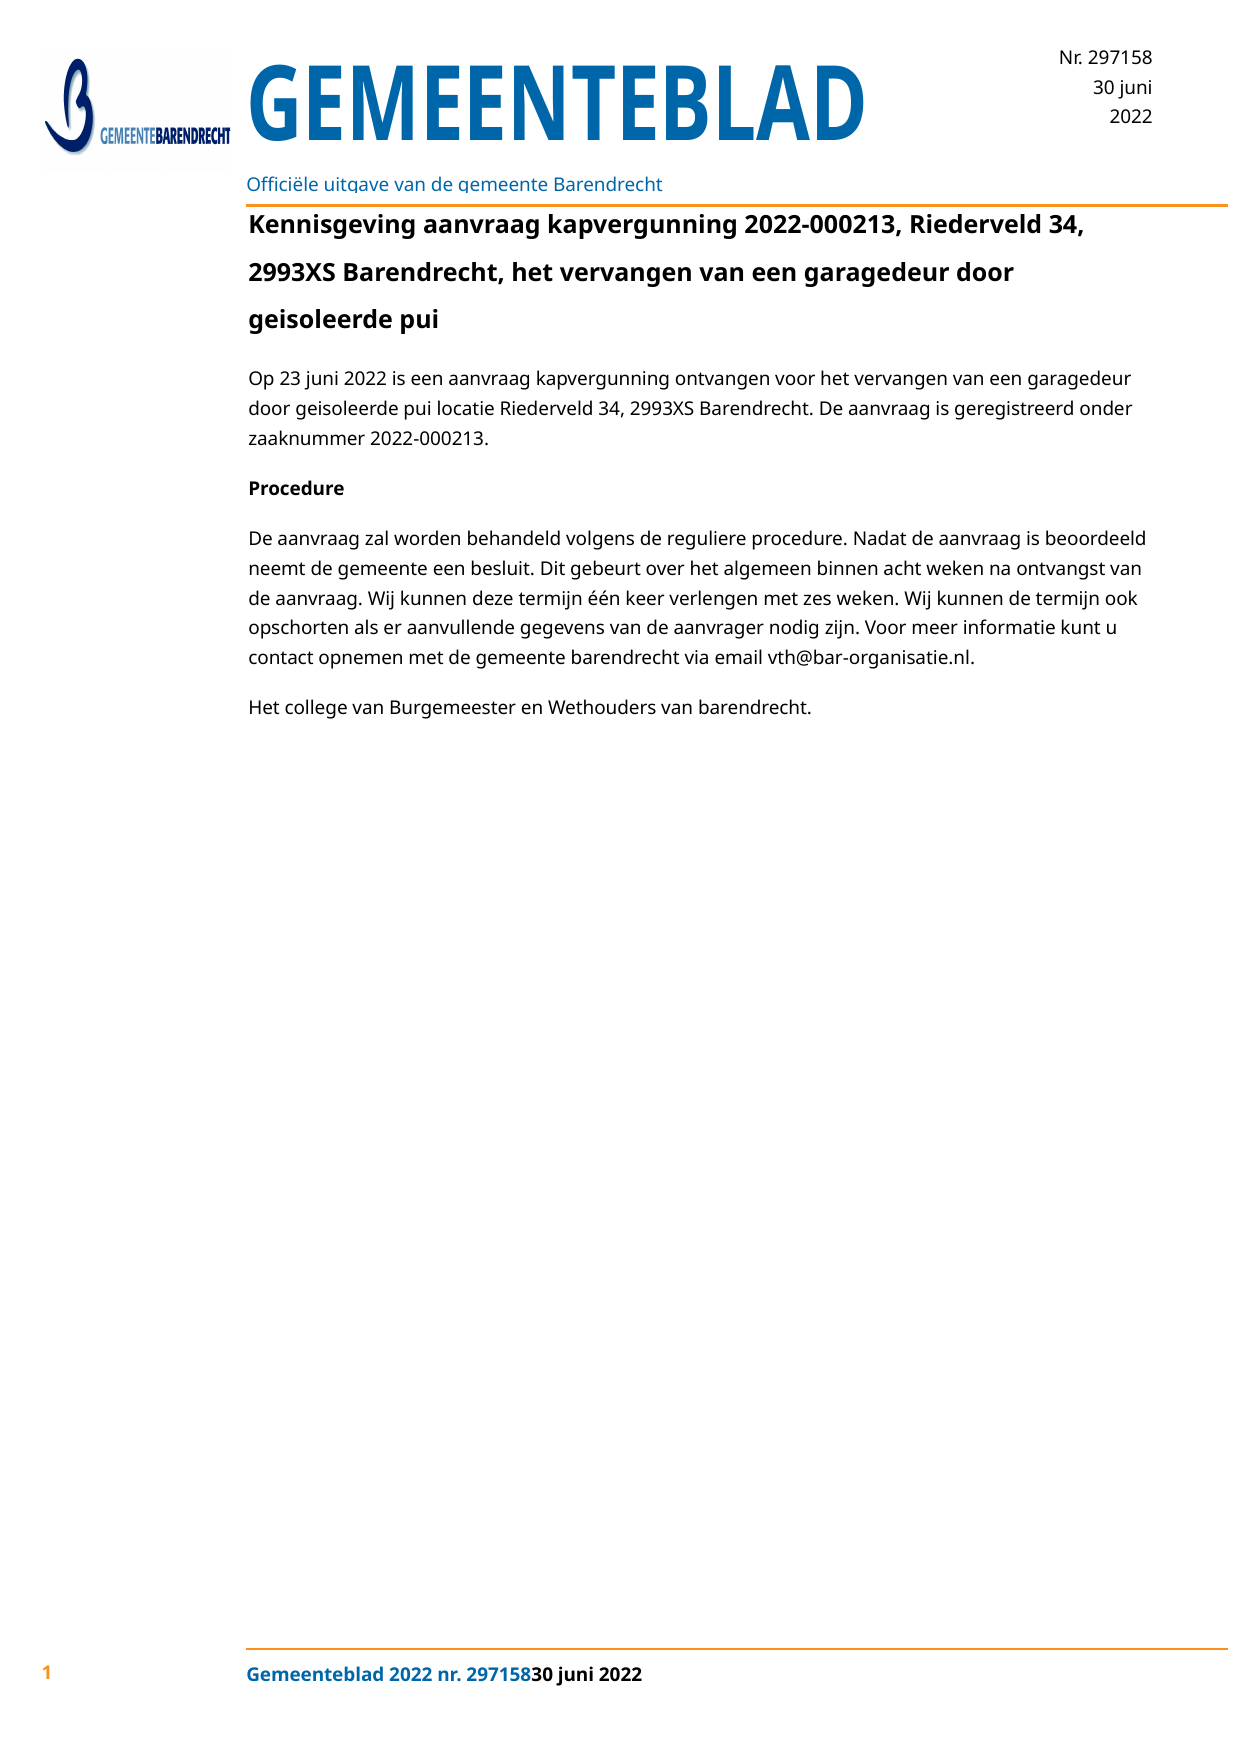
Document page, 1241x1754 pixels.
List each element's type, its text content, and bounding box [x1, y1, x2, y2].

picture [41, 47, 231, 172]
text Op 23 juni 2022 is een aanvraag kapvergunning ontvangen voor het vervangen van een garagedeur door geisoleerde pui locatie Riederveld 34, 2993XS Barendrecht. De aanvraag is geregistreerd onder zaaknummer 2022-000213. [248, 366, 1152, 450]
text Procedure [248, 475, 1152, 501]
text De aanvraag zal worden behandeld volgens de reguliere procedure. Nadat de aanvraag is beoordeeld neemt de gemeente een besluit. Dit gebeurt over het algemeen binnen acht weken na ontvangst van de aanvraag. Wij kunnen deze termijn één keer verlengen met zes weken. Wij kunnen de termijn ook opschorten als er aanvullende gegevens van de aanvrager nodig zijn. Voor meer informatie kunt u contact opnemen met de gemeente barendrecht via email vth@bar-organisatie.nl. [248, 526, 1152, 669]
text Kennisgeving aanvraag kapvergunning 2022-000213, Riederveld 34, 2993XS Barendrecht, het vervangen van een garagedeur door geisoleerde pui [248, 207, 1152, 336]
text Het college van Burgemeester en Wethouders van barendrecht. [248, 694, 1152, 720]
